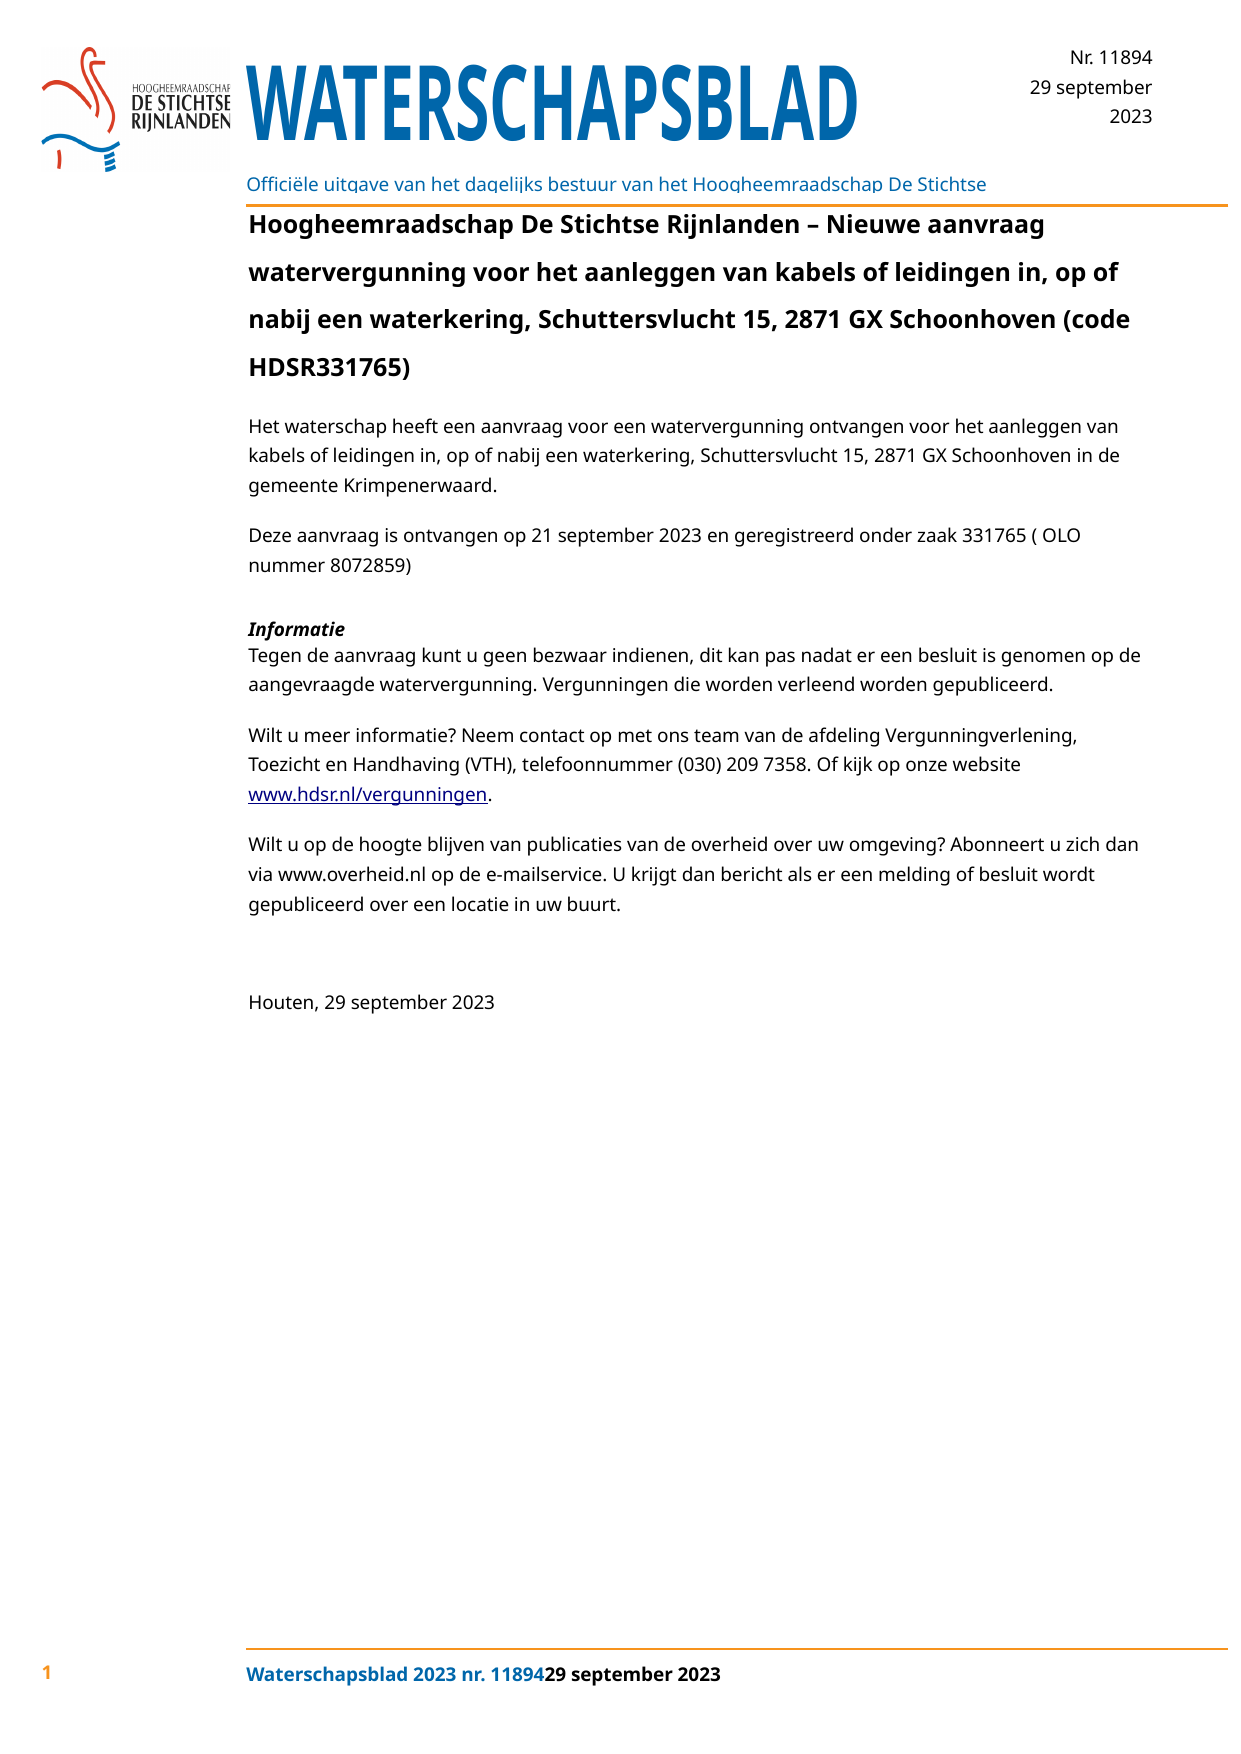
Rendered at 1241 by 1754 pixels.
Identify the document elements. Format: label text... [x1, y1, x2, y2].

text Houten, 29 september 2023 [248, 989, 1152, 1015]
text Wilt u op de hoogte blijven van publicaties van de overheid over uw omgeving? Abonneert u zich dan via www.overheid.nl op de e-mailservice. U krijgt dan bericht als er een melding of besluit wordt gepubliceerd over een locatie in uw buurt. [248, 832, 1152, 916]
text Deze aanvraag is ontvangen op 21 september 2023 en geregistreerd onder zaak 331765 ( OLO nummer 8072859) [248, 523, 1152, 578]
text Informatie [248, 616, 1152, 642]
picture [41, 47, 231, 172]
text Het waterschap heeft een aanvraag voor een watervergunning ontvangen voor het aanleggen van kabels of leidingen in, op of nabij een waterkering, Schuttersvlucht 15, 2871 GX Schoonhoven in de gemeente Krimpenerwaard. [248, 413, 1152, 498]
text Tegen de aanvraag kunt u geen bezwaar indienen, dit kan pas nadat er een besluit is genomen op de aangevraagde watervergunning. Vergunningen die worden verleend worden gepubliceerd. [248, 642, 1152, 697]
text Wilt u meer informatie? Neem contact op met ons team van de afdeling Vergunningverlening, Toezicht en Handhaving (VTH), telefoonnummer (030) 209 7358. Of kijk op onze website www.hdsr.nl/vergunningen. [248, 722, 1152, 807]
text Hoogheemraadschap De Stichtse Rijnlanden – Nieuwe aanvraag watervergunning voor het aanleggen van kabels of leidingen in, op of nabij een waterkering, Schuttersvlucht 15, 2871 GX Schoonhoven (code HDSR331765) [248, 207, 1152, 384]
